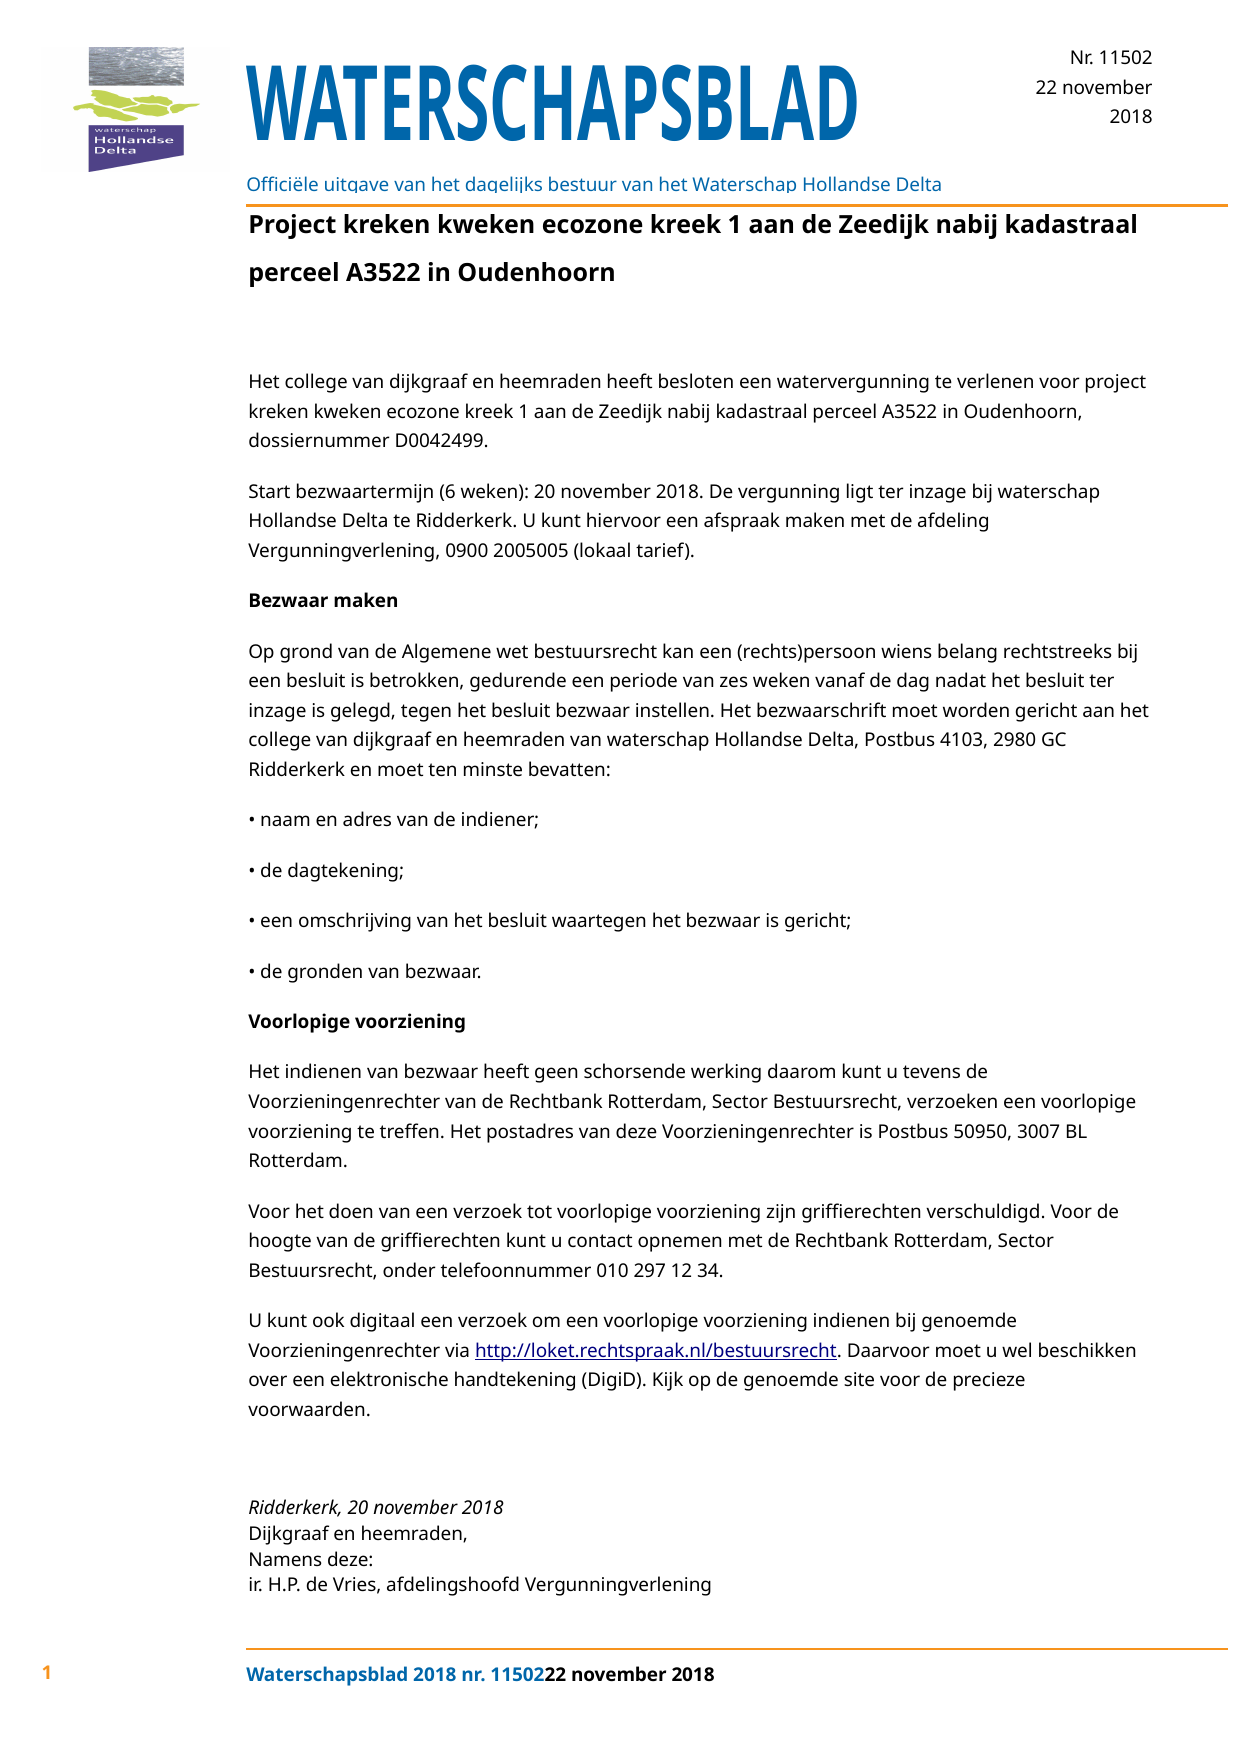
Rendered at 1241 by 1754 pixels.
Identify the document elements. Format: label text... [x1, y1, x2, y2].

text Voor het doen van een verzoek tot voorlopige voorziening zijn griffierechten verschuldigd. Voor de hoogte van de griffierechten kunt u contact opnemen met de Rechtbank Rotterdam, Sector Bestuursrecht, onder telefoonnummer 010 297 12 34. [248, 1198, 1152, 1283]
text • naam en adres van de indiener; [248, 807, 1152, 832]
text Ridderkerk, 20 november 2018 [248, 1494, 1152, 1520]
text Namens deze: [248, 1546, 1152, 1572]
text Bezwaar maken [248, 587, 1152, 613]
text Voorlopige voorziening [248, 1008, 1152, 1034]
text Het indienen van bezwaar heeft geen schorsende werking daarom kunt u tevens de Voorzieningenrechter van de Rechtbank Rotterdam, Sector Bestuursrecht, verzoeken een voorlopige voorziening te treffen. Het postadres van deze Voorzieningenrechter is Postbus 50950, 3007 BL Rotterdam. [248, 1059, 1152, 1173]
text U kunt ook digitaal een verzoek om een voorlopige voorziening indienen bij genoemde Voorzieningenrechter via http://loket.rechtspraak.nl/bestuursrecht. Daarvoor moet u wel beschikken over een elektronische handtekening (DigiD). Kijk op de genoemde site voor de precieze voorwaarden. [248, 1307, 1152, 1422]
text Het college van dijkgraaf en heemraden heeft besloten een watervergunning te verlenen voor project kreken kweken ecozone kreek 1 aan de Zeedijk nabij kadastraal perceel A3522 in Oudenhoorn, dossiernummer D0042499. [248, 368, 1152, 453]
text Dijkgraaf en heemraden, [248, 1520, 1152, 1546]
text • een omschrijving van het besluit waartegen het bezwaar is gericht; [248, 907, 1152, 933]
text Start bezwaartermijn (6 weken): 20 november 2018. De vergunning ligt ter inzage bij waterschap Hollandse Delta te Ridderkerk. U kunt hiervoor een afspraak maken met de afdeling Vergunningverlening, 0900 2005005 (lokaal tarief). [248, 478, 1152, 563]
picture [41, 47, 231, 172]
text Op grond van de Algemene wet bestuursrecht kan een (rechts)persoon wiens belang rechtstreeks bij een besluit is betrokken, gedurende een periode van zes weken vanaf de dag nadat het besluit ter inzage is gelegd, tegen het besluit bezwaar instellen. Het bezwaarschrift moet worden gericht aan het college van dijkgraaf en heemraden van waterschap Hollandse Delta, Postbus 4103, 2980 GC Ridderkerk en moet ten minste bevatten: [248, 638, 1152, 782]
text Project kreken kweken ecozone kreek 1 aan de Zeedijk nabij kadastraal perceel A3522 in Oudenhoorn [248, 207, 1152, 288]
text • de gronden van bezwaar. [248, 958, 1152, 984]
text ir. H.P. de Vries, afdelingshoofd Vergunningverlening [248, 1572, 1152, 1597]
text • de dagtekening; [248, 857, 1152, 883]
